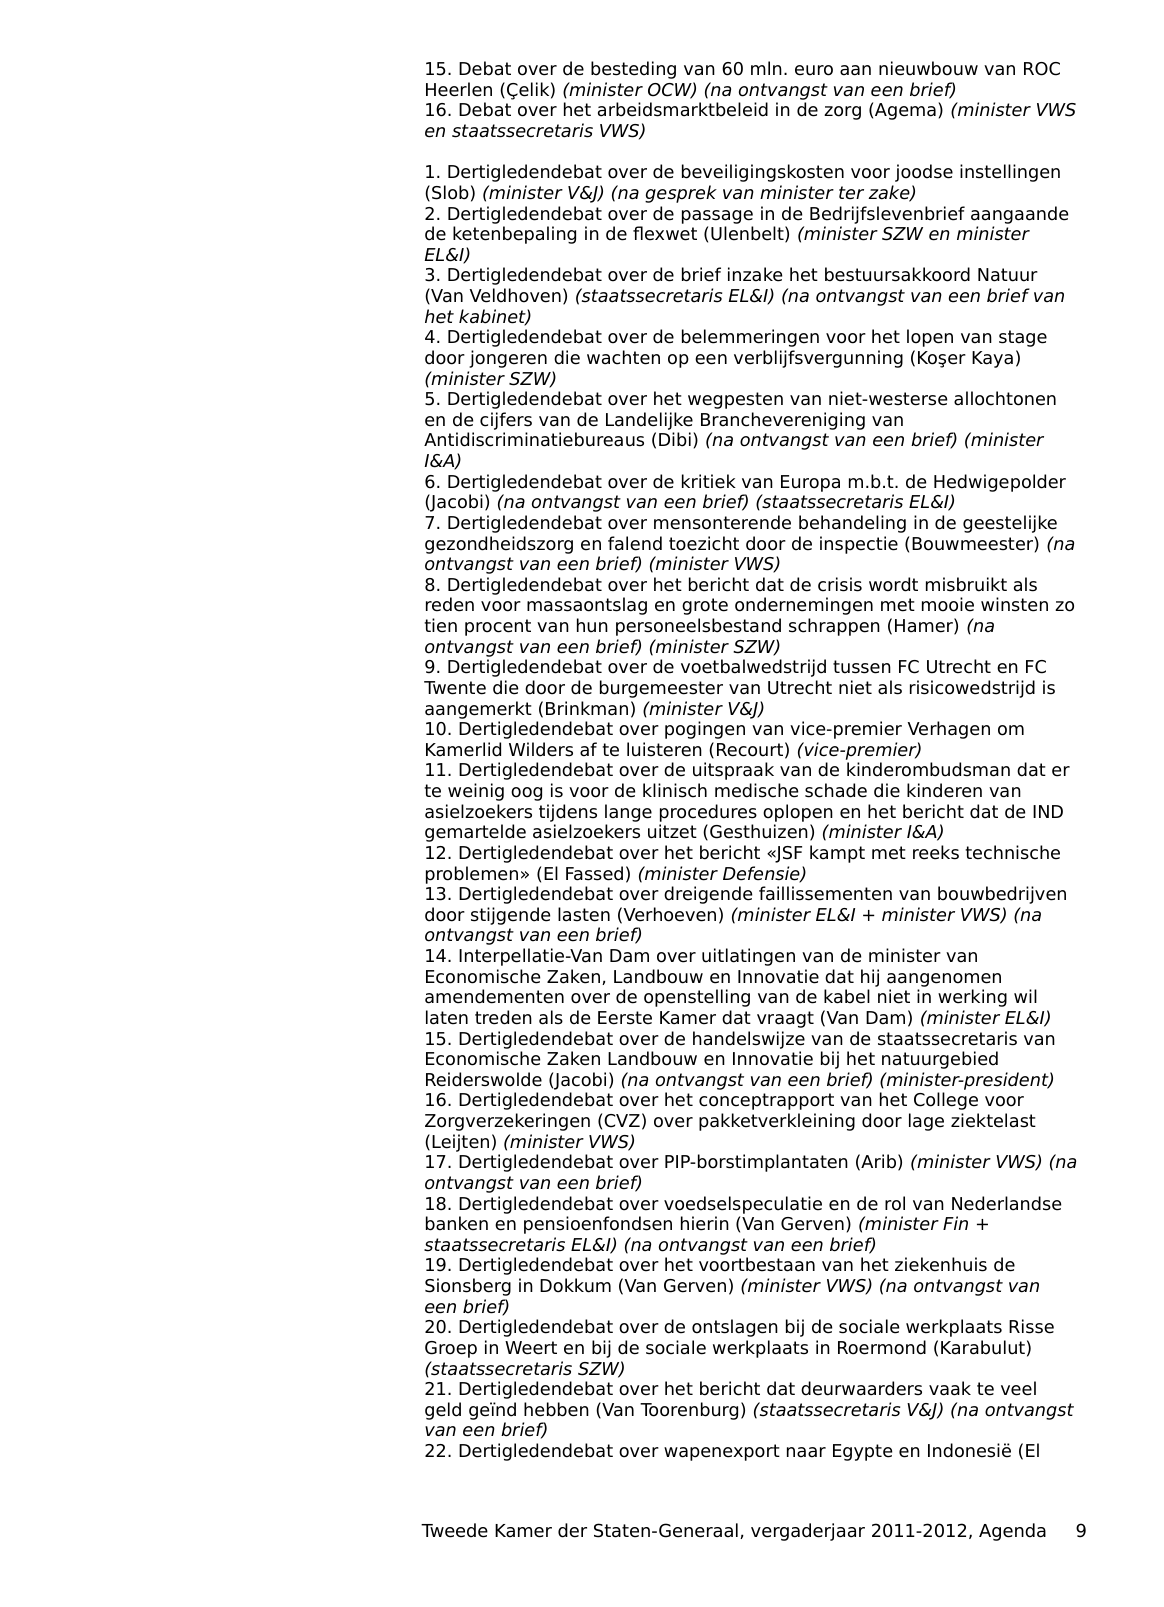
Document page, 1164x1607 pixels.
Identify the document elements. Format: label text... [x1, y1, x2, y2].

table_cell [418, 142, 1087, 162]
table_cell 11. Dertigledendebat over de uitspraak van de kinderombudsman dat er te weinig oog is voor de klinisch medische schade die kinderen van asielzoekers tijdens lange procedures oplopen en het bericht dat de IND gemartelde asielzoekers uitzet (Gesthuizen) (minister I&A) [418, 760, 1087, 843]
table_cell [77, 1379, 401, 1441]
table_cell [401, 719, 418, 760]
table_cell [401, 389, 418, 472]
table_cell [401, 1029, 418, 1090]
table_cell [401, 884, 418, 946]
table_cell 9. Dertigledendebat over de voetbalwedstrijd tussen FC Utrecht en FC Twente die door de burgemeester van Utrecht niet als risicowedstrijd is aangemerkt (Brinkman) (minister V&J) [418, 657, 1087, 719]
table_cell [401, 1441, 418, 1462]
table_cell 19. Dertigledendebat over het voortbestaan van het ziekenhuis de Sionsberg in Dokkum (Van Gerven) (minister VWS) (na ontvangst van een brief) [418, 1255, 1087, 1317]
table_cell [401, 1317, 418, 1379]
table_cell [77, 100, 401, 142]
table_cell [401, 657, 418, 719]
table_cell 3. Dertigledendebat over de brief inzake het bestuursakkoord Natuur (Van Veldhoven) (staatssecretaris EL&I) (na ontvangst van een brief van het kabinet) [418, 265, 1087, 327]
table_cell 22. Dertigledendebat over wapenexport naar Egypte en Indonesië (El [418, 1441, 1087, 1462]
table_cell 2. Dertigledendebat over de passage in de Bedrijfslevenbrief aangaande de ketenbepaling in de flexwet (Ulenbelt) (minister SZW en minister EL&I) [418, 204, 1087, 265]
table_cell [77, 719, 401, 760]
table_cell 16. Debat over het arbeidsmarktbeleid in de zorg (Agema) (minister VWS en staatssecretaris VWS) [418, 100, 1087, 142]
table_cell [401, 843, 418, 884]
table_cell [77, 1090, 401, 1152]
table_cell [77, 162, 401, 203]
table_cell 13. Dertigledendebat over dreigende faillissementen van bouwbedrijven door stijgende lasten (Verhoeven) (minister EL&I + minister VWS) (na ontvangst van een brief) [418, 884, 1087, 946]
table_cell [77, 946, 401, 1028]
table_cell 21. Dertigledendebat over het bericht dat deurwaarders vaak te veel geld geïnd hebben (Van Toorenburg) (staatssecretaris V&J) (na ontvangst van een brief) [418, 1379, 1087, 1441]
table_cell 20. Dertigledendebat over de ontslagen bij de sociale werkplaats Risse Groep in Weert en bij de sociale werkplaats in Roermond (Karabulut) (staatssecretaris SZW) [418, 1317, 1087, 1379]
table_cell [401, 1090, 418, 1152]
table_cell 14. Interpellatie-Van Dam over uitlatingen van de minister van Economische Zaken, Landbouw en Innovatie dat hij aangenomen amendementen over de openstelling van de kabel niet in werking wil laten treden als de Eerste Kamer dat vraagt (Van Dam) (minister EL&I) [418, 946, 1087, 1028]
table_cell [401, 204, 418, 265]
table_cell [401, 142, 418, 162]
table_cell 16. Dertigledendebat over het conceptrapport van het College voor Zorgverzekeringen (CVZ) over pakketverkleining door lage ziektelast (Leijten) (minister VWS) [418, 1090, 1087, 1152]
table_cell [77, 204, 401, 265]
table_cell [401, 1152, 418, 1193]
table_cell [401, 946, 418, 1028]
table_cell [77, 513, 401, 575]
table_cell [77, 1152, 401, 1193]
table_cell [401, 1379, 418, 1441]
table_cell [77, 59, 401, 100]
table_cell [401, 1255, 418, 1317]
table_cell [401, 472, 418, 513]
table_cell [401, 59, 418, 100]
table_cell 5. Dertigledendebat over het wegpesten van niet-westerse allochtonen en de cijfers van de Landelijke Branchevereniging van Antidiscriminatiebureaus (Dibi) (na ontvangst van een brief) (minister I&A) [418, 389, 1087, 472]
table_cell [77, 327, 401, 389]
table_cell [77, 657, 401, 719]
table_cell [401, 327, 418, 389]
table_cell [401, 100, 418, 142]
table_cell [77, 1029, 401, 1090]
table_cell [77, 142, 401, 162]
table_cell 12. Dertigledendebat over het bericht «JSF kampt met reeks technische problemen» (El Fassed) (minister Defensie) [418, 843, 1087, 884]
table_cell [77, 884, 401, 946]
table_cell 10. Dertigledendebat over pogingen van vice-premier Verhagen om Kamerlid Wilders af te luisteren (Recourt) (vice-premier) [418, 719, 1087, 760]
table_cell [77, 575, 401, 657]
table_cell 6. Dertigledendebat over de kritiek van Europa m.b.t. de Hedwigepolder (Jacobi) (na ontvangst van een brief) (staatssecretaris EL&I) [418, 472, 1087, 513]
table_cell [401, 575, 418, 657]
table_cell [401, 760, 418, 843]
table_cell [77, 389, 401, 472]
table_cell 18. Dertigledendebat over voedselspeculatie en de rol van Nederlandse banken en pensioenfondsen hierin (Van Gerven) (minister Fin + staatssecretaris EL&I) (na ontvangst van een brief) [418, 1194, 1087, 1255]
table_cell 17. Dertigledendebat over PIP-borstimplantaten (Arib) (minister VWS) (na ontvangst van een brief) [418, 1152, 1087, 1193]
table_cell [77, 1317, 401, 1379]
table_cell [401, 265, 418, 327]
table_cell 15. Dertigledendebat over de handelswijze van de staatssecretaris van Economische Zaken Landbouw en Innovatie bij het natuurgebied Reiderswolde (Jacobi) (na ontvangst van een brief) (minister-president) [418, 1029, 1087, 1090]
table_cell 1. Dertigledendebat over de beveiligingskosten voor joodse instellingen (Slob) (minister V&J) (na gesprek van minister ter zake) [418, 162, 1087, 203]
table_cell [401, 1194, 418, 1255]
table_cell [401, 513, 418, 575]
table_cell [77, 843, 401, 884]
table_cell [77, 265, 401, 327]
table_cell 15. Debat over de besteding van 60 mln. euro aan nieuwbouw van ROC Heerlen (Çelik) (minister OCW) (na ontvangst van een brief) [418, 59, 1087, 100]
table_cell [77, 1255, 401, 1317]
table_cell 8. Dertigledendebat over het bericht dat de crisis wordt misbruikt als reden voor massaontslag en grote ondernemingen met mooie winsten zo tien procent van hun personeelsbestand schrappen (Hamer) (na ontvangst van een brief) (minister SZW) [418, 575, 1087, 657]
table_cell 7. Dertigledendebat over mensonterende behandeling in de geestelijke gezondheidszorg en falend toezicht door de inspectie (Bouwmeester) (na ontvangst van een brief) (minister VWS) [418, 513, 1087, 575]
table_cell [77, 472, 401, 513]
table_cell 4. Dertigledendebat over de belemmeringen voor het lopen van stage door jongeren die wachten op een verblijfsvergunning (Koşer Kaya) (minister SZW) [418, 327, 1087, 389]
table_cell [77, 760, 401, 843]
table_cell [77, 1441, 401, 1462]
table_cell [401, 162, 418, 203]
table_cell [77, 1194, 401, 1255]
